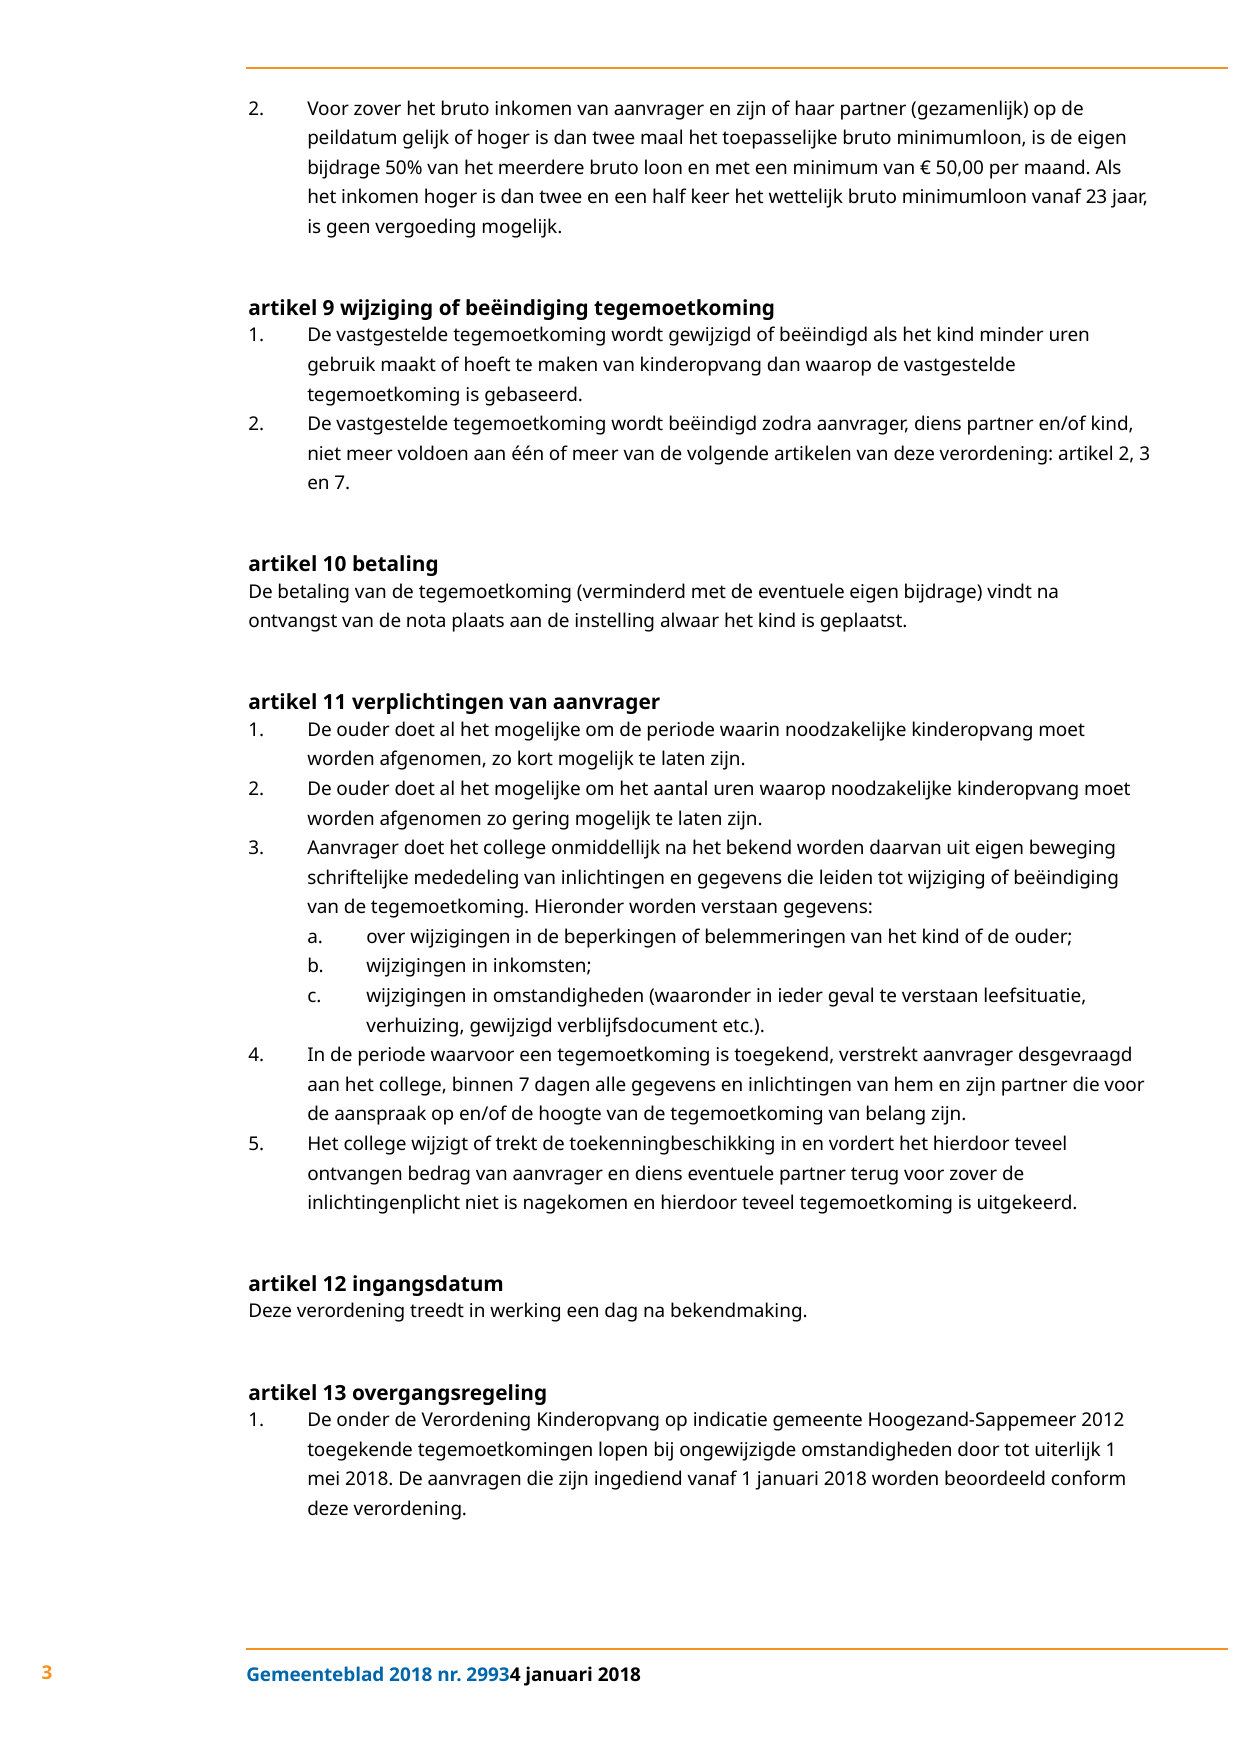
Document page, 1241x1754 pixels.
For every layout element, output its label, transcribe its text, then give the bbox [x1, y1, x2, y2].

list De vastgestelde tegemoetkoming wordt beëindigd zodra aanvrager, diens partner en/of kind, niet meer voldoen aan één of meer van de volgende artikelen van deze verordening: artikel 2, 3 en 7. [248, 410, 1152, 495]
list Het college wijzigt of trekt de toekenningbeschikking in en vordert het hierdoor teveel ontvangen bedrag van aanvrager en diens eventuele partner terug voor zover de inlichtingenplicht niet is nagekomen en hierdoor teveel tegemoetkoming is uitgekeerd. [248, 1130, 1152, 1215]
text artikel 12 ingangsdatum [248, 1269, 1152, 1298]
list De vastgestelde tegemoetkoming wordt gewijzigd of beëindigd als het kind minder uren gebruik maakt of hoeft te maken van kinderopvang dan waarop de vastgestelde tegemoetkoming is gebaseerd. [248, 322, 1152, 406]
list wijzigingen in omstandigheden (waaronder in ieder geval te verstaan leefsituatie, verhuizing, gewijzigd verblijfsdocument etc.). [307, 982, 1152, 1037]
text artikel 10 betaling [248, 549, 1152, 578]
list over wijzigingen in de beperkingen of belemmeringen van het kind of de ouder; [307, 923, 1152, 949]
text artikel 13 overgangsregeling [248, 1378, 1152, 1406]
text artikel 9 wijziging of beëindiging tegemoetkoming [248, 293, 1152, 322]
list Aanvrager doet het college onmiddellijk na het bekend worden daarvan uit eigen beweging schriftelijke mededeling van inlichtingen en gegevens die leiden tot wijziging of beëindiging van de tegemoetkoming. Hieronder worden verstaan gegevens: [248, 834, 1152, 919]
list In de periode waarvoor een tegemoetkoming is toegekend, verstrekt aanvrager desgevraagd aan het college, binnen 7 dagen alle gegevens en inlichtingen van hem en zijn partner die voor de aanspraak op en/of de hoogte van de tegemoetkoming van belang zijn. [248, 1041, 1152, 1126]
text De betaling van de tegemoetkoming (verminderd met de eventuele eigen bijdrage) vindt na ontvangst van de nota plaats aan de instelling alwaar het kind is geplaatst. [248, 578, 1152, 633]
list De ouder doet al het mogelijke om de periode waarin noodzakelijke kinderopvang moet worden afgenomen, zo kort mogelijk te laten zijn. [248, 716, 1152, 771]
list wijzigingen in inkomsten; [307, 953, 1152, 978]
list Voor zover het bruto inkomen van aanvrager en zijn of haar partner (gezamenlijk) op de peildatum gelijk of hoger is dan twee maal het toepasselijke bruto minimumloon, is de eigen bijdrage 50% van het meerdere bruto loon en met een minimum van € 50,00 per maand. Als het inkomen hoger is dan twee en een half keer het wettelijk bruto minimumloon vanaf 23 jaar, is geen vergoeding mogelijk. [248, 95, 1152, 239]
text artikel 11 verplichtingen van aanvrager [248, 687, 1152, 716]
list De ouder doet al het mogelijke om het aantal uren waarop noodzakelijke kinderopvang moet worden afgenomen zo gering mogelijk te laten zijn. [248, 775, 1152, 830]
text Deze verordening treedt in werking een dag na bekendmaking. [248, 1298, 1152, 1323]
list De onder de Verordening Kinderopvang op indicatie gemeente Hoogezand-Sappemeer 2012 toegekende tegemoetkomingen lopen bij ongewijzigde omstandigheden door tot uiterlijk 1 mei 2018. De aanvragen die zijn ingediend vanaf 1 januari 2018 worden beoordeeld conform deze verordening. [248, 1406, 1152, 1521]
picture [41, 47, 231, 172]
